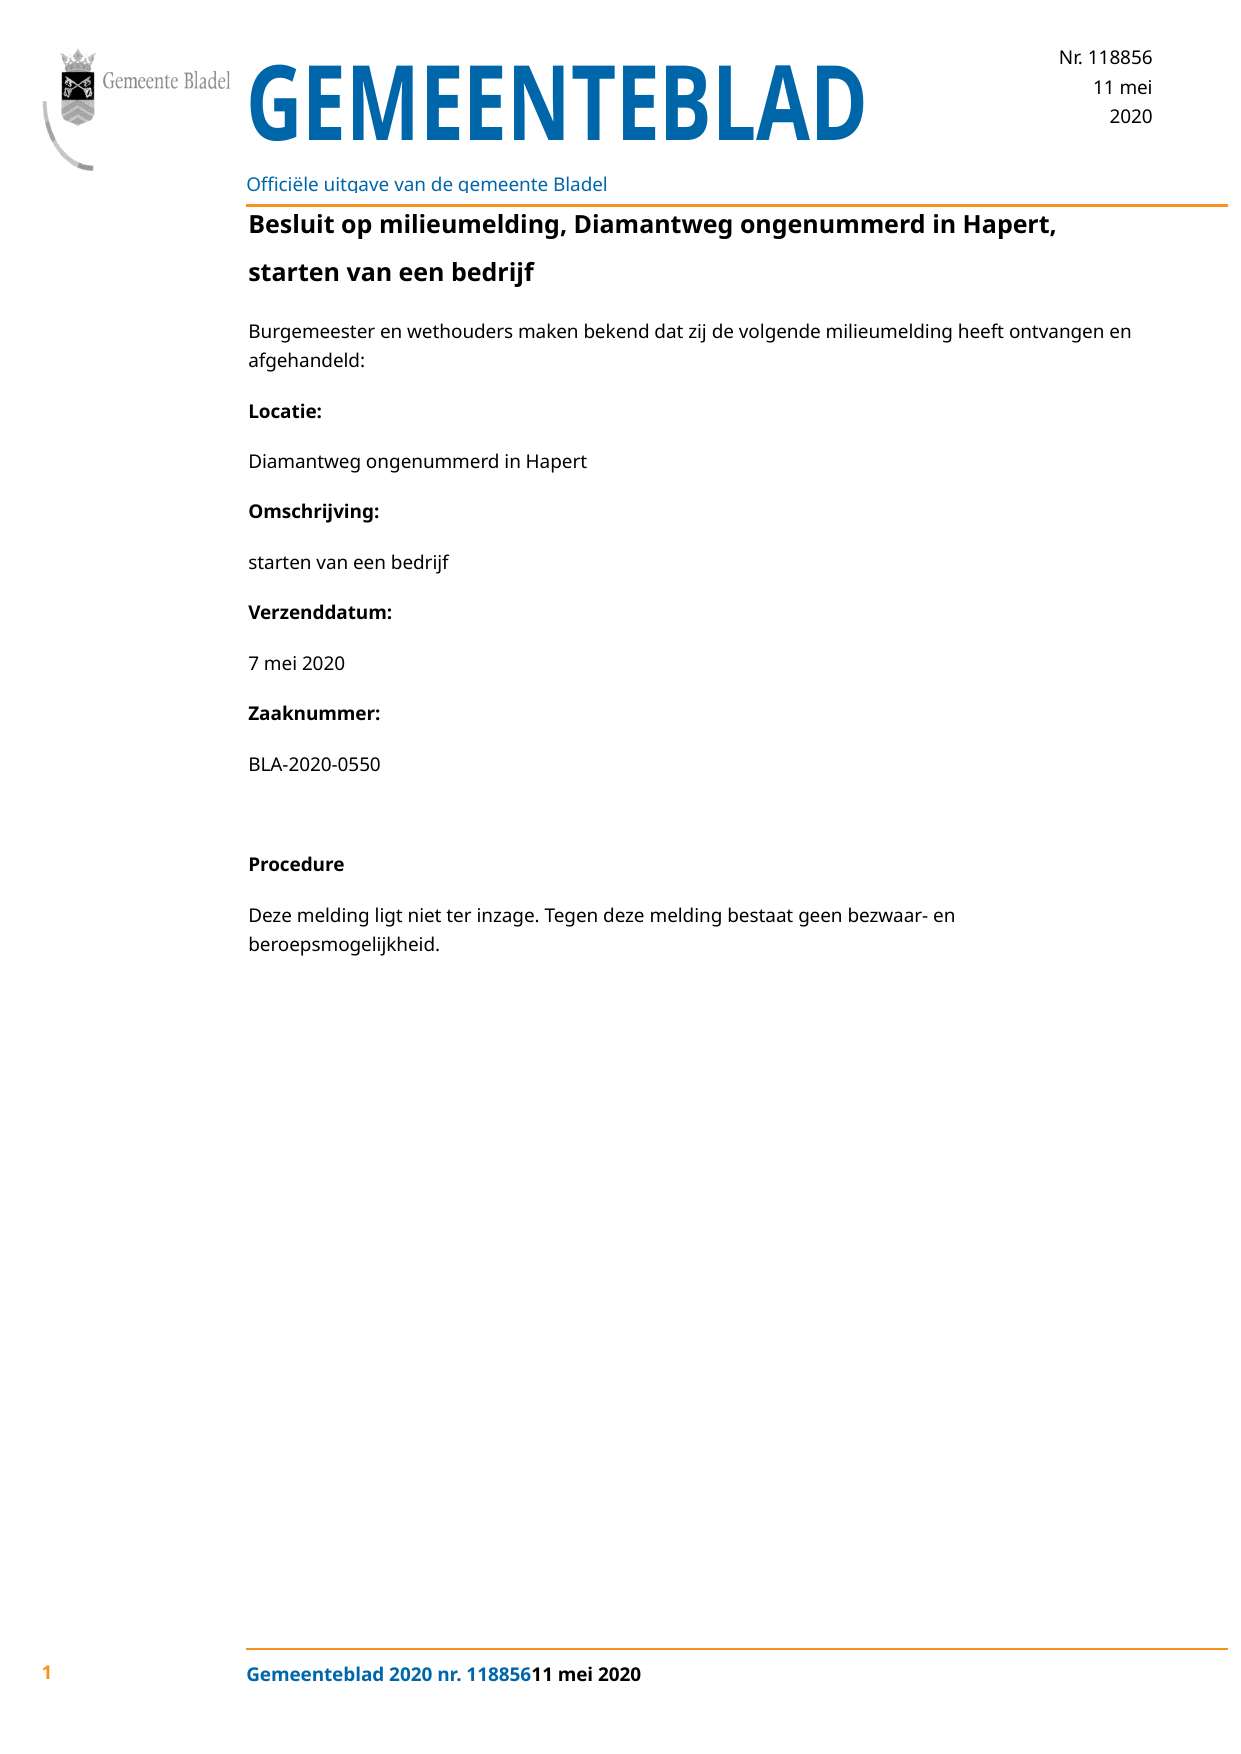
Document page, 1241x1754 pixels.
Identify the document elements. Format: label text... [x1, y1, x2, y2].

picture [41, 47, 231, 172]
text BLA-2020-0550 [248, 751, 1152, 777]
text Omschrijving: [248, 499, 1152, 524]
text Besluit op milieumelding, Diamantweg ongenummerd in Hapert, starten van een bedrijf [248, 207, 1152, 288]
text 7 mei 2020 [248, 650, 1152, 676]
text Locatie: [248, 398, 1152, 424]
text starten van een bedrijf [248, 549, 1152, 575]
text Zaaknummer: [248, 700, 1152, 726]
text Burgemeester en wethouders maken bekend dat zij de volgende milieumelding heeft ontvangen en afgehandeld: [248, 318, 1152, 373]
text Deze melding ligt niet ter inzage. Tegen deze melding bestaat geen bezwaar- en beroepsmogelijkheid. [248, 902, 1152, 957]
text Diamantweg ongenummerd in Hapert [248, 448, 1152, 474]
text Verzenddatum: [248, 599, 1152, 625]
text Procedure [248, 852, 1152, 877]
